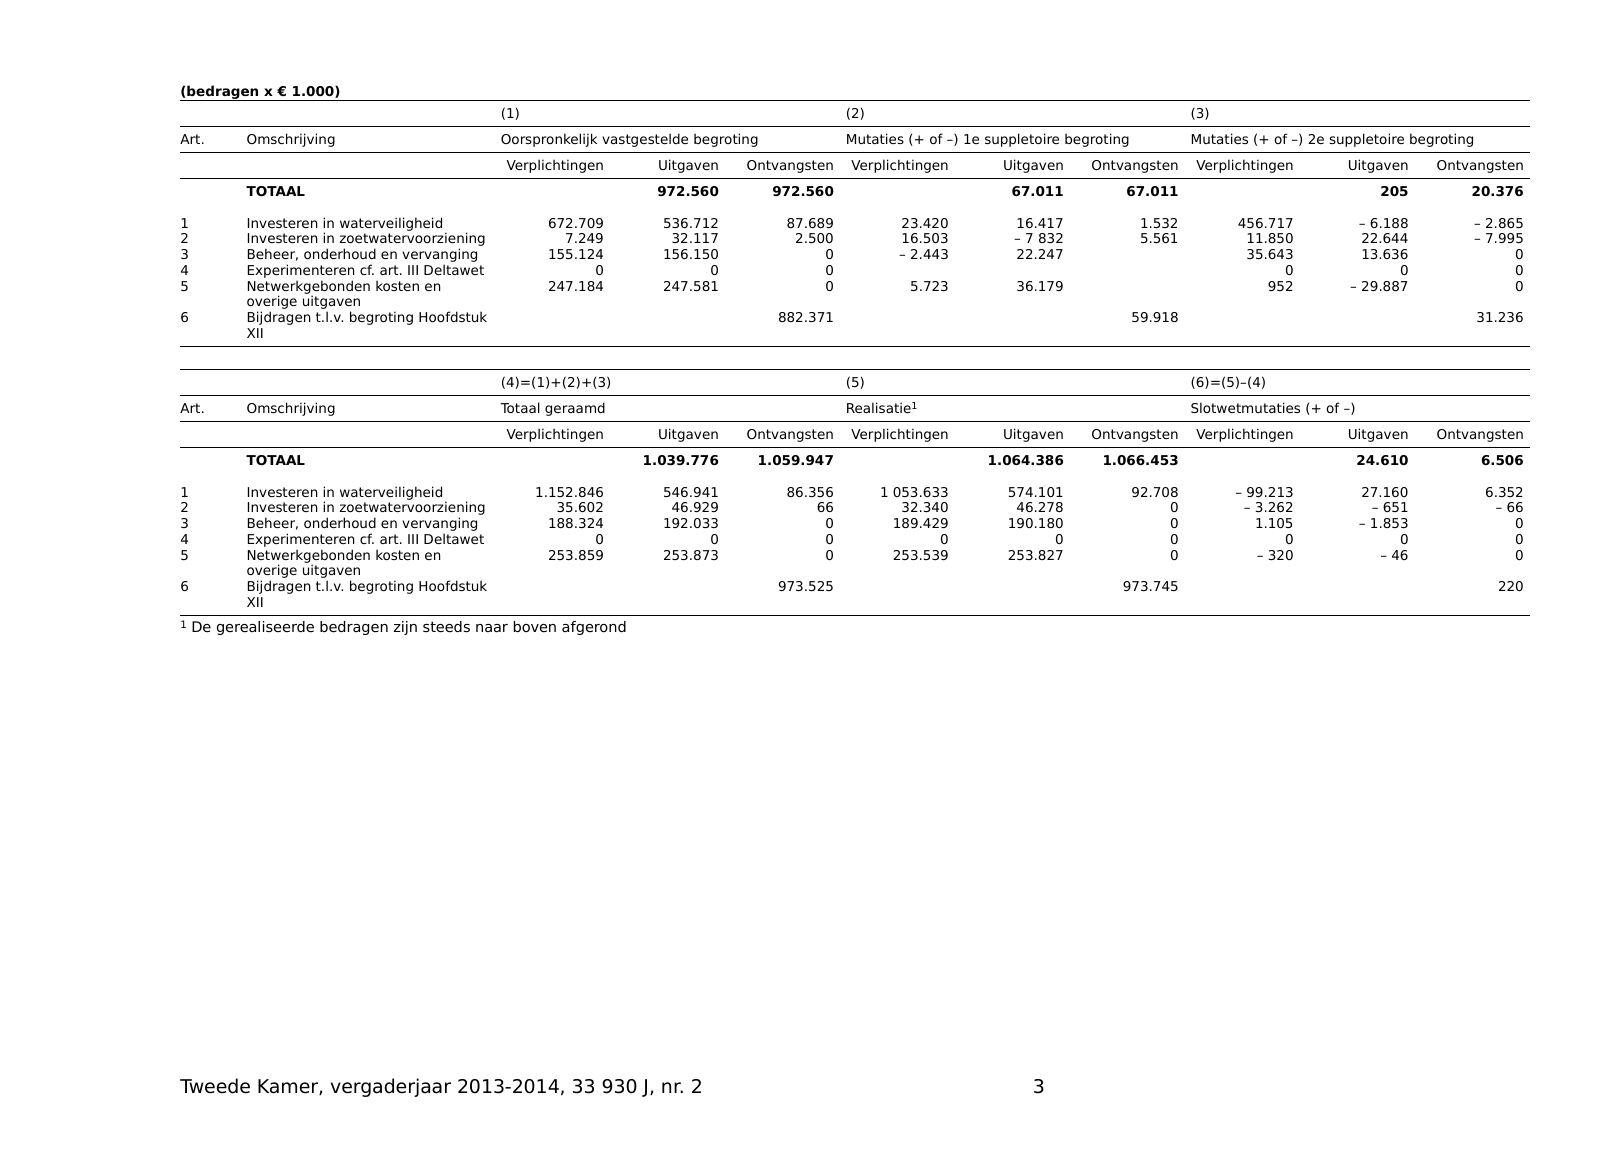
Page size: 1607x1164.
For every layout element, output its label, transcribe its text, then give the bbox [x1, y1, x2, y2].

table_cell 1 De gerealiseerde bedragen zijn steeds naar boven afgerond [180, 616, 1529, 636]
table_cell 2.500 [725, 231, 839, 247]
table_cell Mutaties (+ of –) 2e suppletoire begroting [1184, 127, 1529, 152]
table_cell [180, 448, 241, 469]
table_cell [725, 200, 839, 215]
table_cell 13.636 [1299, 247, 1414, 263]
table_cell 1.039.776 [610, 448, 724, 469]
table_cell [1070, 278, 1184, 310]
table_cell Beheer, onderhoud en vervanging [241, 516, 495, 532]
table_cell – 1.853 [1299, 516, 1414, 532]
table_cell [180, 101, 241, 126]
table_cell [1184, 200, 1299, 215]
table_cell 35.643 [1184, 247, 1299, 263]
table_cell 536.712 [610, 215, 724, 231]
table_cell 672.709 [495, 215, 609, 231]
table_cell [1070, 247, 1184, 263]
table_cell Omschrijving [241, 396, 495, 421]
table_cell Investeren in waterveiligheid [241, 215, 495, 231]
table_cell – 7 832 [955, 231, 1069, 247]
table_cell [180, 153, 241, 178]
table_cell 5 [180, 548, 241, 579]
table_cell [1184, 579, 1299, 615]
table_cell 11.850 [1184, 231, 1299, 247]
table_header [241, 370, 495, 395]
table_cell 0 [1184, 263, 1299, 278]
table_cell 2 [180, 231, 241, 247]
table_cell [840, 263, 954, 278]
table_cell Uitgaven [955, 422, 1069, 447]
table_cell 36.179 [955, 278, 1069, 310]
table_cell 0 [725, 247, 839, 263]
table_cell 973.745 [1070, 579, 1184, 615]
table_cell 32.340 [840, 500, 954, 516]
table_cell 5.723 [840, 278, 954, 310]
table_cell Bijdragen t.l.v. begroting Hoofdstuk XII [241, 310, 495, 346]
table_cell [180, 200, 241, 215]
table_cell 86.356 [725, 485, 839, 500]
table_cell 27.160 [1299, 485, 1414, 500]
table_cell Verplichtingen [1184, 422, 1299, 447]
table_cell 0 [1414, 247, 1529, 263]
table_cell Slotwetmutaties (+ of –) [1184, 396, 1529, 421]
table_cell Uitgaven [1299, 422, 1414, 447]
table_cell 0 [725, 263, 839, 278]
table_cell [495, 200, 609, 215]
table_cell 0 [1414, 516, 1529, 532]
table_cell 0 [1184, 532, 1299, 547]
table_cell 972.560 [725, 179, 839, 200]
table_cell 192.033 [610, 516, 724, 532]
table_cell [725, 469, 839, 484]
table_cell Experimenteren cf. art. III Deltawet [241, 532, 495, 547]
table_cell 24.610 [1299, 448, 1414, 469]
table_cell [840, 448, 954, 469]
table_cell [495, 179, 609, 200]
table_cell Art. [180, 396, 241, 421]
table_cell 0 [1070, 548, 1184, 579]
table_cell 0 [1070, 532, 1184, 547]
table_cell 6 [180, 310, 241, 346]
table_header (4)=(1)+(2)+(3) [495, 370, 839, 395]
table_cell 0 [610, 263, 724, 278]
table_cell 0 [1414, 548, 1529, 579]
table_cell 6.352 [1414, 485, 1529, 500]
table_cell 16.503 [840, 231, 954, 247]
table_cell 156.150 [610, 247, 724, 263]
table_cell [1184, 469, 1299, 484]
table_cell Uitgaven [610, 153, 724, 178]
table_cell [495, 448, 609, 469]
table_cell [955, 469, 1069, 484]
table_cell (3) [1184, 101, 1529, 126]
table_cell 2 [180, 500, 241, 516]
table_cell 46.929 [610, 500, 724, 516]
table_cell [180, 422, 241, 447]
table_cell [840, 200, 954, 215]
table_cell 253.859 [495, 548, 609, 579]
table_cell Oorspronkelijk vastgestelde begroting [495, 127, 839, 152]
table_cell [241, 153, 495, 178]
table_cell [840, 469, 954, 484]
table_cell Investeren in waterveiligheid [241, 485, 495, 500]
table_cell [241, 101, 495, 126]
table_cell 1 [180, 485, 241, 500]
table_cell 546.941 [610, 485, 724, 500]
table_cell Verplichtingen [495, 422, 609, 447]
table_cell 0 [725, 516, 839, 532]
table_cell [1184, 310, 1299, 346]
table_cell 0 [1414, 532, 1529, 547]
table_cell – 99.213 [1184, 485, 1299, 500]
table_cell [955, 263, 1069, 278]
table_cell 0 [1299, 532, 1414, 547]
table_cell 0 [1299, 263, 1414, 278]
table_cell 0 [725, 532, 839, 547]
table_cell 205 [1299, 179, 1414, 200]
table_cell 247.184 [495, 278, 609, 310]
table_cell 973.525 [725, 579, 839, 615]
table_cell [610, 469, 724, 484]
table_cell 3 [180, 516, 241, 532]
table_cell 67.011 [955, 179, 1069, 200]
table_cell 952 [1184, 278, 1299, 310]
table_cell 253.873 [610, 548, 724, 579]
table_header (bedragen x € 1.000) [180, 84, 1529, 100]
table_cell [1299, 579, 1414, 615]
table_cell [241, 200, 495, 215]
table_cell [180, 179, 241, 200]
table_cell [495, 469, 609, 484]
table_cell TOTAAL [241, 179, 495, 200]
table_cell 20.376 [1414, 179, 1529, 200]
table_cell 7.249 [495, 231, 609, 247]
table_cell [1299, 200, 1414, 215]
table_cell TOTAAL [241, 448, 495, 469]
table_cell Uitgaven [610, 422, 724, 447]
table_cell [241, 469, 495, 484]
table_cell 1 [180, 215, 241, 231]
table_cell Mutaties (+ of –) 1e suppletoire begroting [840, 127, 1184, 152]
table_cell Ontvangsten [1414, 422, 1529, 447]
table_cell 59.918 [1070, 310, 1184, 346]
table_cell 0 [495, 532, 609, 547]
table_cell Realisatie1 [840, 396, 1184, 421]
table_cell Experimenteren cf. art. III Deltawet [241, 263, 495, 278]
table_cell [840, 310, 954, 346]
table_cell 972.560 [610, 179, 724, 200]
table_cell Netwerkgebonden kosten en overige uitgaven [241, 278, 495, 310]
table_cell 32.117 [610, 231, 724, 247]
table_cell 253.539 [840, 548, 954, 579]
table_cell Verplichtingen [1184, 153, 1299, 178]
table_cell [955, 200, 1069, 215]
table_cell 6.506 [1414, 448, 1529, 469]
table_cell [1070, 469, 1184, 484]
table_cell 882.371 [725, 310, 839, 346]
table_cell 16.417 [955, 215, 1069, 231]
table_cell Verplichtingen [840, 422, 954, 447]
table_cell 0 [725, 548, 839, 579]
table_cell [1299, 310, 1414, 346]
table_cell 0 [1070, 516, 1184, 532]
table_cell 456.717 [1184, 215, 1299, 231]
table_cell 1.532 [1070, 215, 1184, 231]
table_cell – 6.188 [1299, 215, 1414, 231]
table_cell – 46 [1299, 548, 1414, 579]
table_cell – 2.443 [840, 247, 954, 263]
table_cell 0 [1414, 278, 1529, 310]
table_cell – 66 [1414, 500, 1529, 516]
table_cell 5.561 [1070, 231, 1184, 247]
table_cell [955, 579, 1069, 615]
table_cell Bijdragen t.l.v. begroting Hoofdstuk XII [241, 579, 495, 615]
table_cell [241, 422, 495, 447]
table_cell Netwerkgebonden kosten en overige uitgaven [241, 548, 495, 579]
table_cell – 651 [1299, 500, 1414, 516]
table_cell 1.105 [1184, 516, 1299, 532]
table_cell – 320 [1184, 548, 1299, 579]
table_cell Ontvangsten [1414, 153, 1529, 178]
table_cell 35.602 [495, 500, 609, 516]
table_cell 6 [180, 579, 241, 615]
table_cell 67.011 [1070, 179, 1184, 200]
table_cell [1414, 469, 1529, 484]
table_cell Omschrijving [241, 127, 495, 152]
table_cell 1 053.633 [840, 485, 954, 500]
table_cell – 7.995 [1414, 231, 1529, 247]
table_cell [840, 179, 954, 200]
table_cell 190.180 [955, 516, 1069, 532]
table_header [180, 370, 241, 395]
table_cell 1.152.846 [495, 485, 609, 500]
table_cell Ontvangsten [725, 422, 839, 447]
table_cell Uitgaven [1299, 153, 1414, 178]
table_cell [610, 310, 724, 346]
table_cell 3 [180, 247, 241, 263]
table_cell – 2.865 [1414, 215, 1529, 231]
table_cell Ontvangsten [1070, 153, 1184, 178]
table_cell 4 [180, 263, 241, 278]
table_cell [955, 310, 1069, 346]
table_cell 0 [1414, 263, 1529, 278]
table_cell Investeren in zoetwatervoorziening [241, 231, 495, 247]
table_cell 0 [955, 532, 1069, 547]
table_cell 253.827 [955, 548, 1069, 579]
table_cell 220 [1414, 579, 1529, 615]
table_cell 0 [610, 532, 724, 547]
table_cell 23.420 [840, 215, 954, 231]
table_cell 574.101 [955, 485, 1069, 500]
table_cell 155.124 [495, 247, 609, 263]
table_cell 188.324 [495, 516, 609, 532]
table_cell 1.059.947 [725, 448, 839, 469]
table_header (6)=(5)–(4) [1184, 370, 1529, 395]
table_cell 46.278 [955, 500, 1069, 516]
table_cell 1.066.453 [1070, 448, 1184, 469]
table_cell 0 [495, 263, 609, 278]
table_cell Verplichtingen [840, 153, 954, 178]
table_cell Ontvangsten [1070, 422, 1184, 447]
table_cell 0 [725, 278, 839, 310]
table_cell Investeren in zoetwatervoorziening [241, 500, 495, 516]
table_cell [840, 579, 954, 615]
table_cell [1299, 469, 1414, 484]
table_cell 22.644 [1299, 231, 1414, 247]
table_cell Art. [180, 127, 241, 152]
table_cell [1184, 448, 1299, 469]
table_cell 0 [840, 532, 954, 547]
table_cell 22.247 [955, 247, 1069, 263]
table_cell Uitgaven [955, 153, 1069, 178]
table_cell 0 [1070, 500, 1184, 516]
table_cell [1070, 263, 1184, 278]
table_cell [180, 469, 241, 484]
table_cell 66 [725, 500, 839, 516]
table_cell Totaal geraamd [495, 396, 839, 421]
table_cell 87.689 [725, 215, 839, 231]
table_cell 1.064.386 [955, 448, 1069, 469]
table_cell (2) [840, 101, 1184, 126]
table_cell – 29.887 [1299, 278, 1414, 310]
table_cell [1414, 200, 1529, 215]
table_header (5) [840, 370, 1184, 395]
table_cell [495, 310, 609, 346]
table_cell 189.429 [840, 516, 954, 532]
table_cell [610, 579, 724, 615]
table_cell [1070, 200, 1184, 215]
table_cell 247.581 [610, 278, 724, 310]
table_cell Ontvangsten [725, 153, 839, 178]
table_cell [495, 579, 609, 615]
table_cell 92.708 [1070, 485, 1184, 500]
table_cell 4 [180, 532, 241, 547]
table_cell Verplichtingen [495, 153, 609, 178]
table_cell [610, 200, 724, 215]
table_cell 5 [180, 278, 241, 310]
table_cell (1) [495, 101, 839, 126]
table_cell 31.236 [1414, 310, 1529, 346]
table_cell Beheer, onderhoud en vervanging [241, 247, 495, 263]
table_cell [1184, 179, 1299, 200]
table_cell – 3.262 [1184, 500, 1299, 516]
